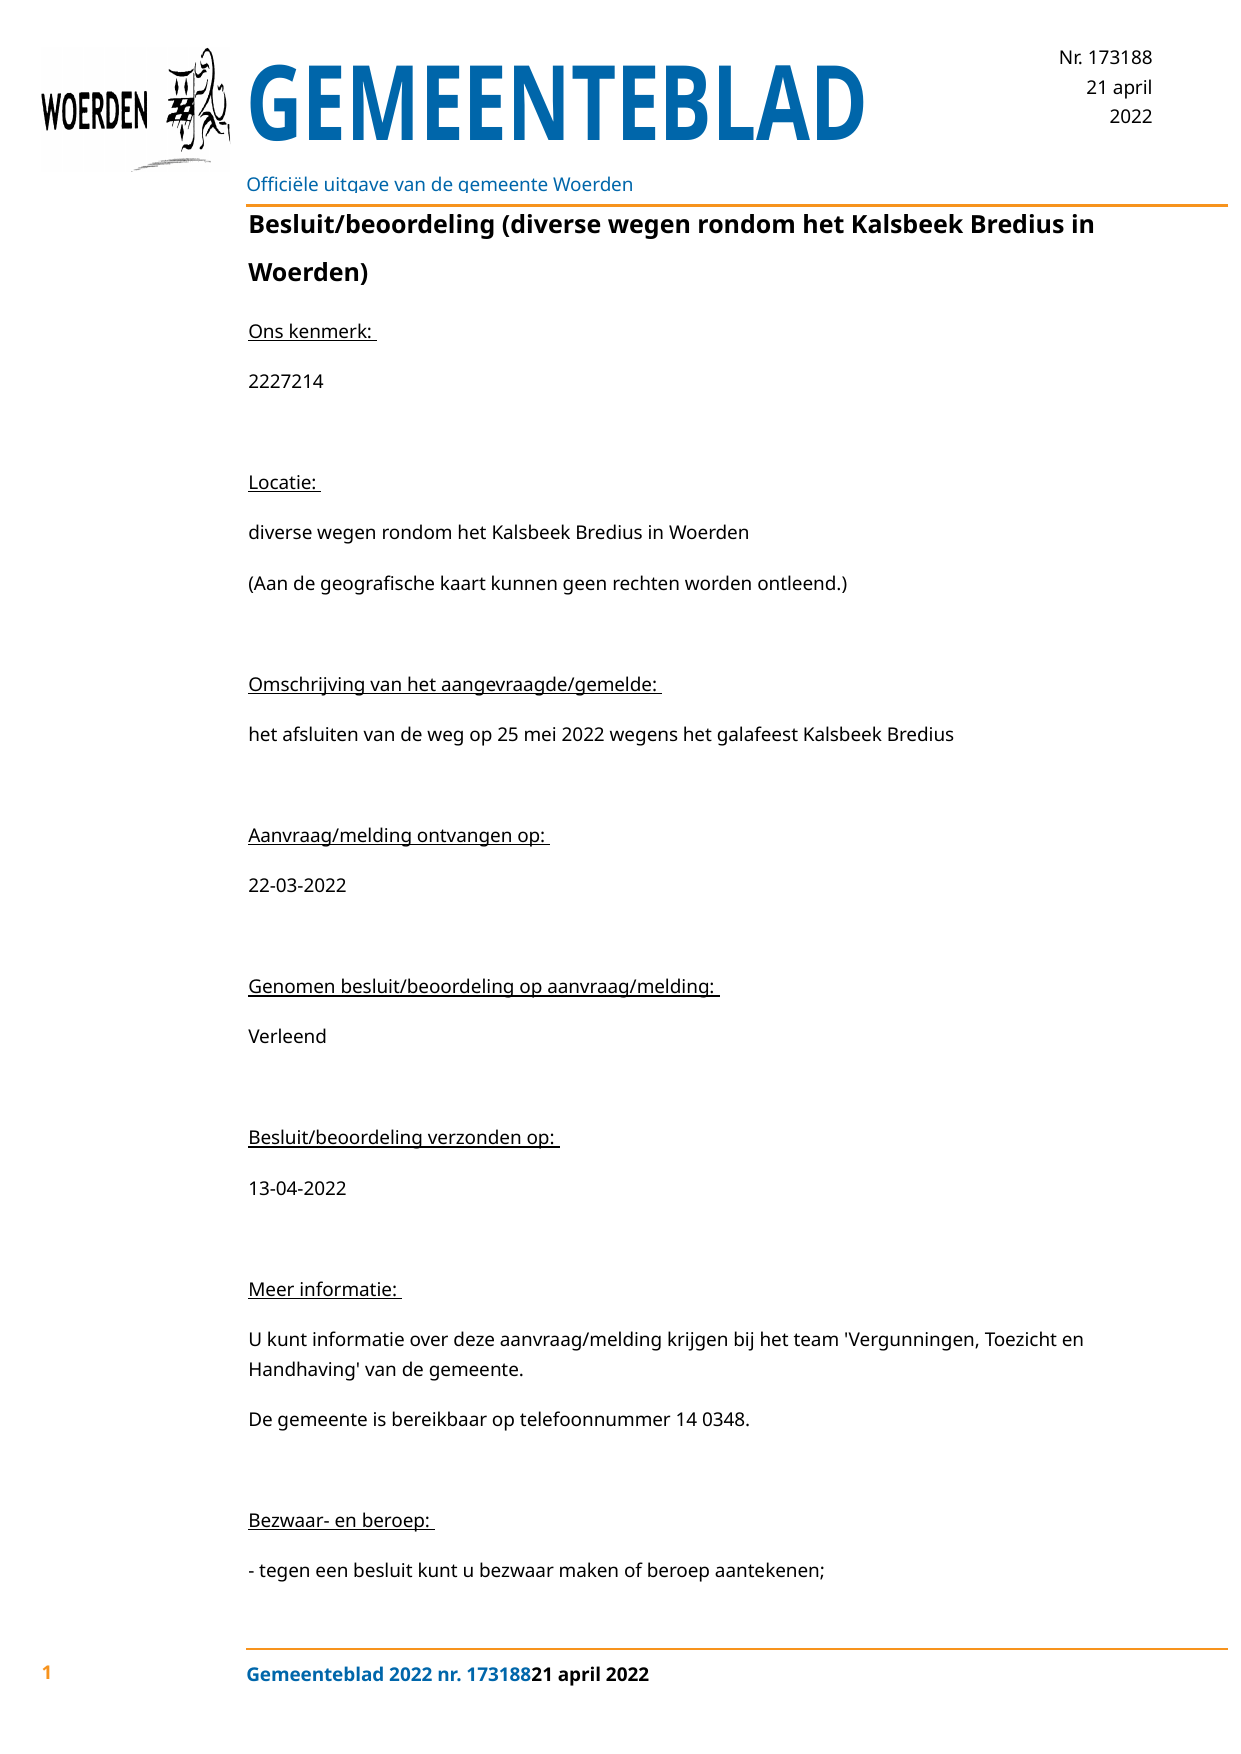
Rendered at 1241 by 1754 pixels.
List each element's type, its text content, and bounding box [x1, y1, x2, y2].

text U kunt informatie over deze aanvraag/melding krijgen bij het team 'Vergunningen, Toezicht en Handhaving' van de gemeente. [248, 1326, 1152, 1382]
picture [41, 47, 231, 172]
text Besluit/beoordeling (diverse wegen rondom het Kalsbeek Bredius in Woerden) [248, 207, 1152, 288]
text Omschrijving van het aangevraagde/gemelde: [248, 671, 1152, 697]
text Aanvraag/melding ontvangen op: [248, 822, 1152, 848]
text 13-04-2022 [248, 1175, 1152, 1201]
text Besluit/beoordeling verzonden op: [248, 1124, 1152, 1150]
text 22-03-2022 [248, 872, 1152, 898]
text Verleend [248, 1024, 1152, 1049]
text Bezwaar- en beroep: [248, 1507, 1152, 1533]
text De gemeente is bereikbaar op telefoonnummer 14 0348. [248, 1406, 1152, 1432]
text Genomen besluit/beoordeling op aanvraag/melding: [248, 973, 1152, 999]
text 2227214 [248, 368, 1152, 394]
text het afsluiten van de weg op 25 mei 2022 wegens het galafeest Kalsbeek Bredius [248, 721, 1152, 747]
text - tegen een besluit kunt u bezwaar maken of beroep aantekenen; [248, 1557, 1152, 1583]
text Meer informatie: [248, 1276, 1152, 1302]
text (Aan de geografische kaart kunnen geen rechten worden ontleend.) [248, 570, 1152, 596]
text Locatie: [248, 469, 1152, 495]
text diverse wegen rondom het Kalsbeek Bredius in Woerden [248, 519, 1152, 545]
text Ons kenmerk: [248, 318, 1152, 344]
